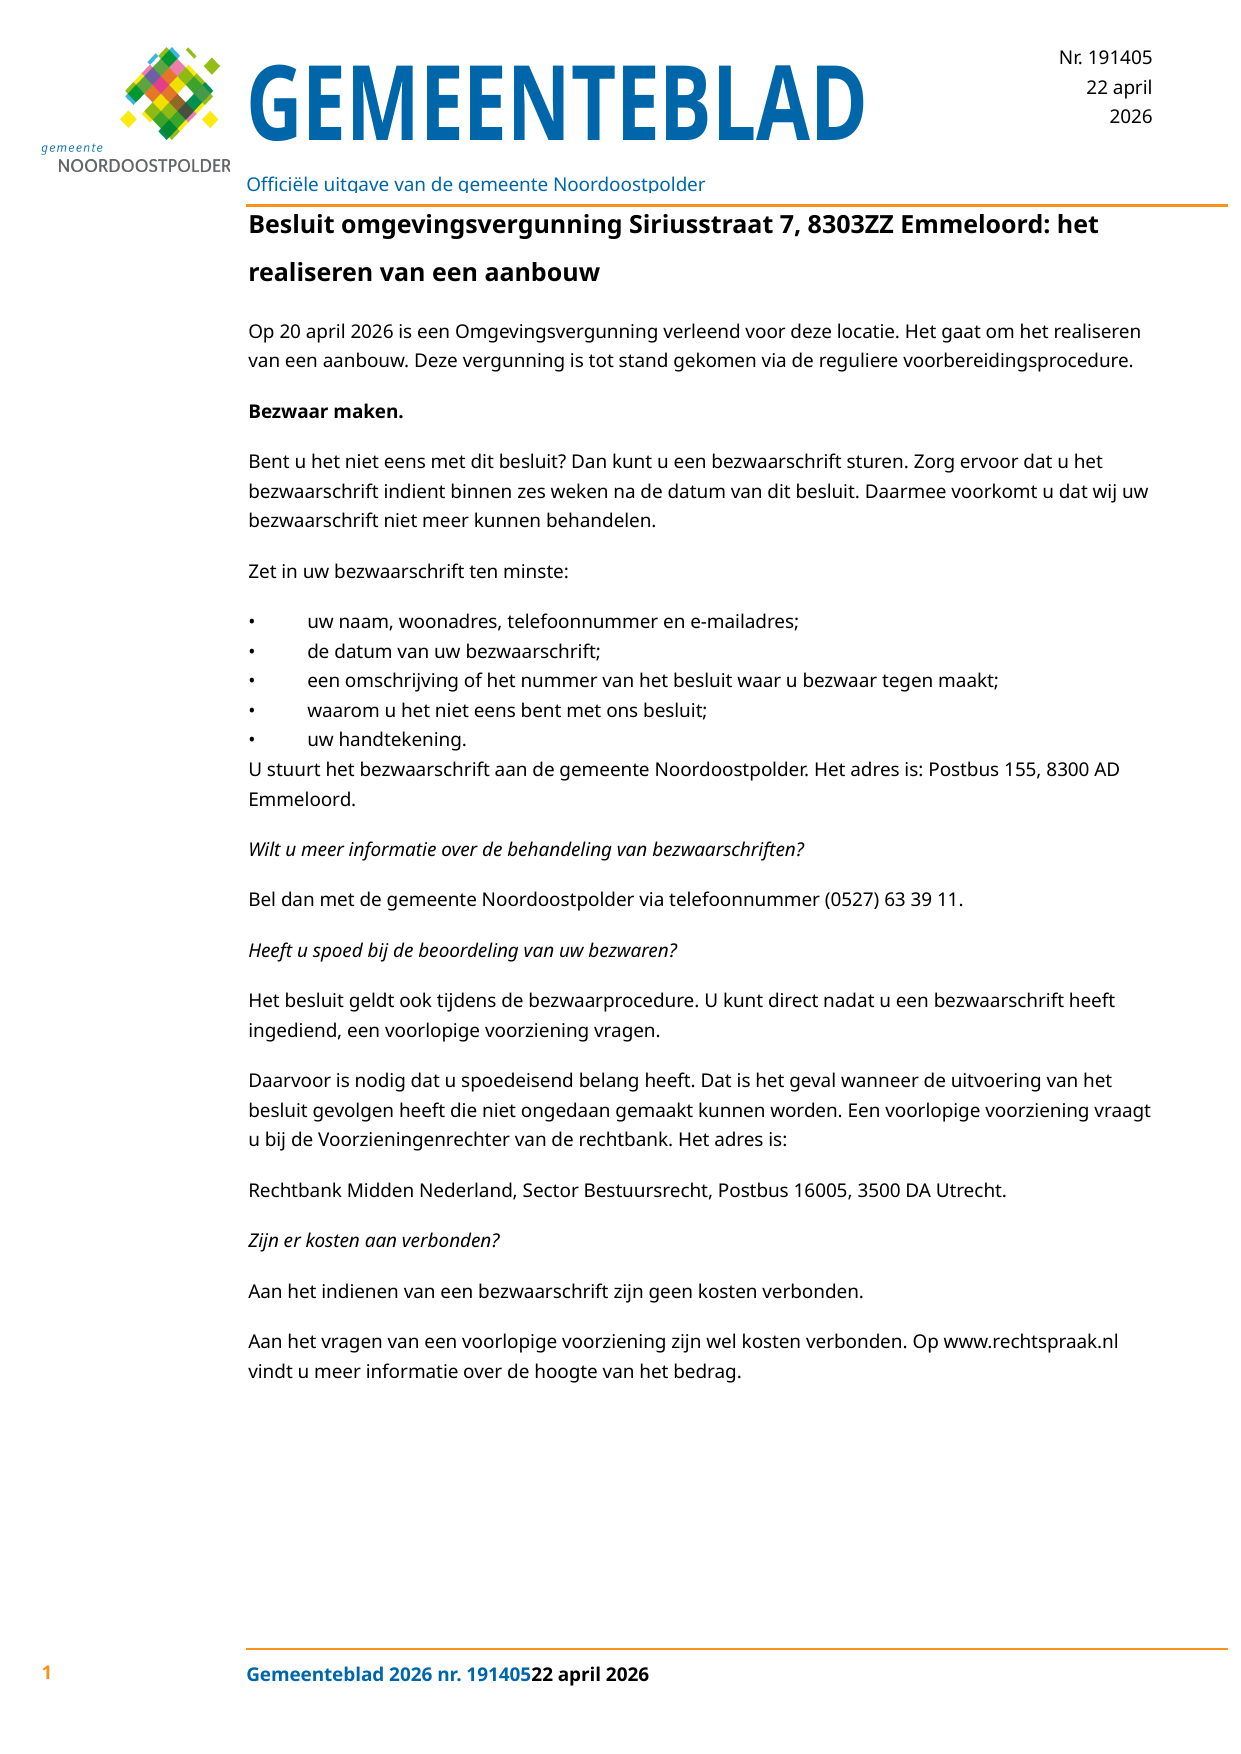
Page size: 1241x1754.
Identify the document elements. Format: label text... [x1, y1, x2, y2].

list waarom u het niet eens bent met ons besluit; [248, 697, 1152, 723]
text Aan het vragen van een voorlopige voorziening zijn wel kosten verbonden. Op www.rechtspraak.nl vindt u meer informatie over de hoogte van het bedrag. [248, 1328, 1152, 1384]
text Daarvoor is nodig dat u spoedeisend belang heeft. Dat is het geval wanneer de uitvoering van het besluit gevolgen heeft die niet ongedaan gemaakt kunnen worden. Een voorlopige voorziening vraagt u bij de Voorzieningenrechter van de rechtbank. Het adres is: [248, 1067, 1152, 1152]
picture [41, 47, 231, 172]
text Bent u het niet eens met dit besluit? Dan kunt u een bezwaarschrift sturen. Zorg ervoor dat u het bezwaarschrift indient binnen zes weken na de datum van dit besluit. Daarmee voorkomt u dat wij uw bezwaarschrift niet meer kunnen behandelen. [248, 448, 1152, 533]
text Zet in uw bezwaarschrift ten minste: [248, 558, 1152, 584]
list uw naam, woonadres, telefoonnummer en e-mailadres; [248, 608, 1152, 634]
text Bezwaar maken. [248, 398, 1152, 424]
list een omschrijving of het nummer van het besluit waar u bezwaar tegen maakt; [248, 667, 1152, 693]
text Bel dan met de gemeente Noordoostpolder via telefoonnummer (0527) 63 39 11. [248, 887, 1152, 912]
list de datum van uw bezwaarschrift; [248, 638, 1152, 664]
text Heeft u spoed bij de beoordeling van uw bezwaren? [248, 937, 1152, 963]
text U stuurt het bezwaarschrift aan de gemeente Noordoostpolder. Het adres is: Postbus 155, 8300 AD Emmeloord. [248, 756, 1152, 812]
text Het besluit geldt ook tijdens de bezwaarprocedure. U kunt direct nadat u een bezwaarschrift heeft ingediend, een voorlopige voorziening vragen. [248, 987, 1152, 1043]
text Rechtbank Midden Nederland, Sector Bestuursrecht, Postbus 16005, 3500 DA Utrecht. [248, 1177, 1152, 1203]
text Aan het indienen van een bezwaarschrift zijn geen kosten verbonden. [248, 1278, 1152, 1304]
text Zijn er kosten aan verbonden? [248, 1227, 1152, 1253]
text Wilt u meer informatie over de behandeling van bezwaarschriften? [248, 836, 1152, 862]
text Besluit omgevingsvergunning Siriusstraat 7, 8303ZZ Emmeloord: het realiseren van een aanbouw [248, 207, 1152, 288]
list uw handtekening. [248, 727, 1152, 752]
text Op 20 april 2026 is een Omgevingsvergunning verleend voor deze locatie. Het gaat om het realiseren van een aanbouw. Deze vergunning is tot stand gekomen via de reguliere voorbereidingsprocedure. [248, 318, 1152, 373]
